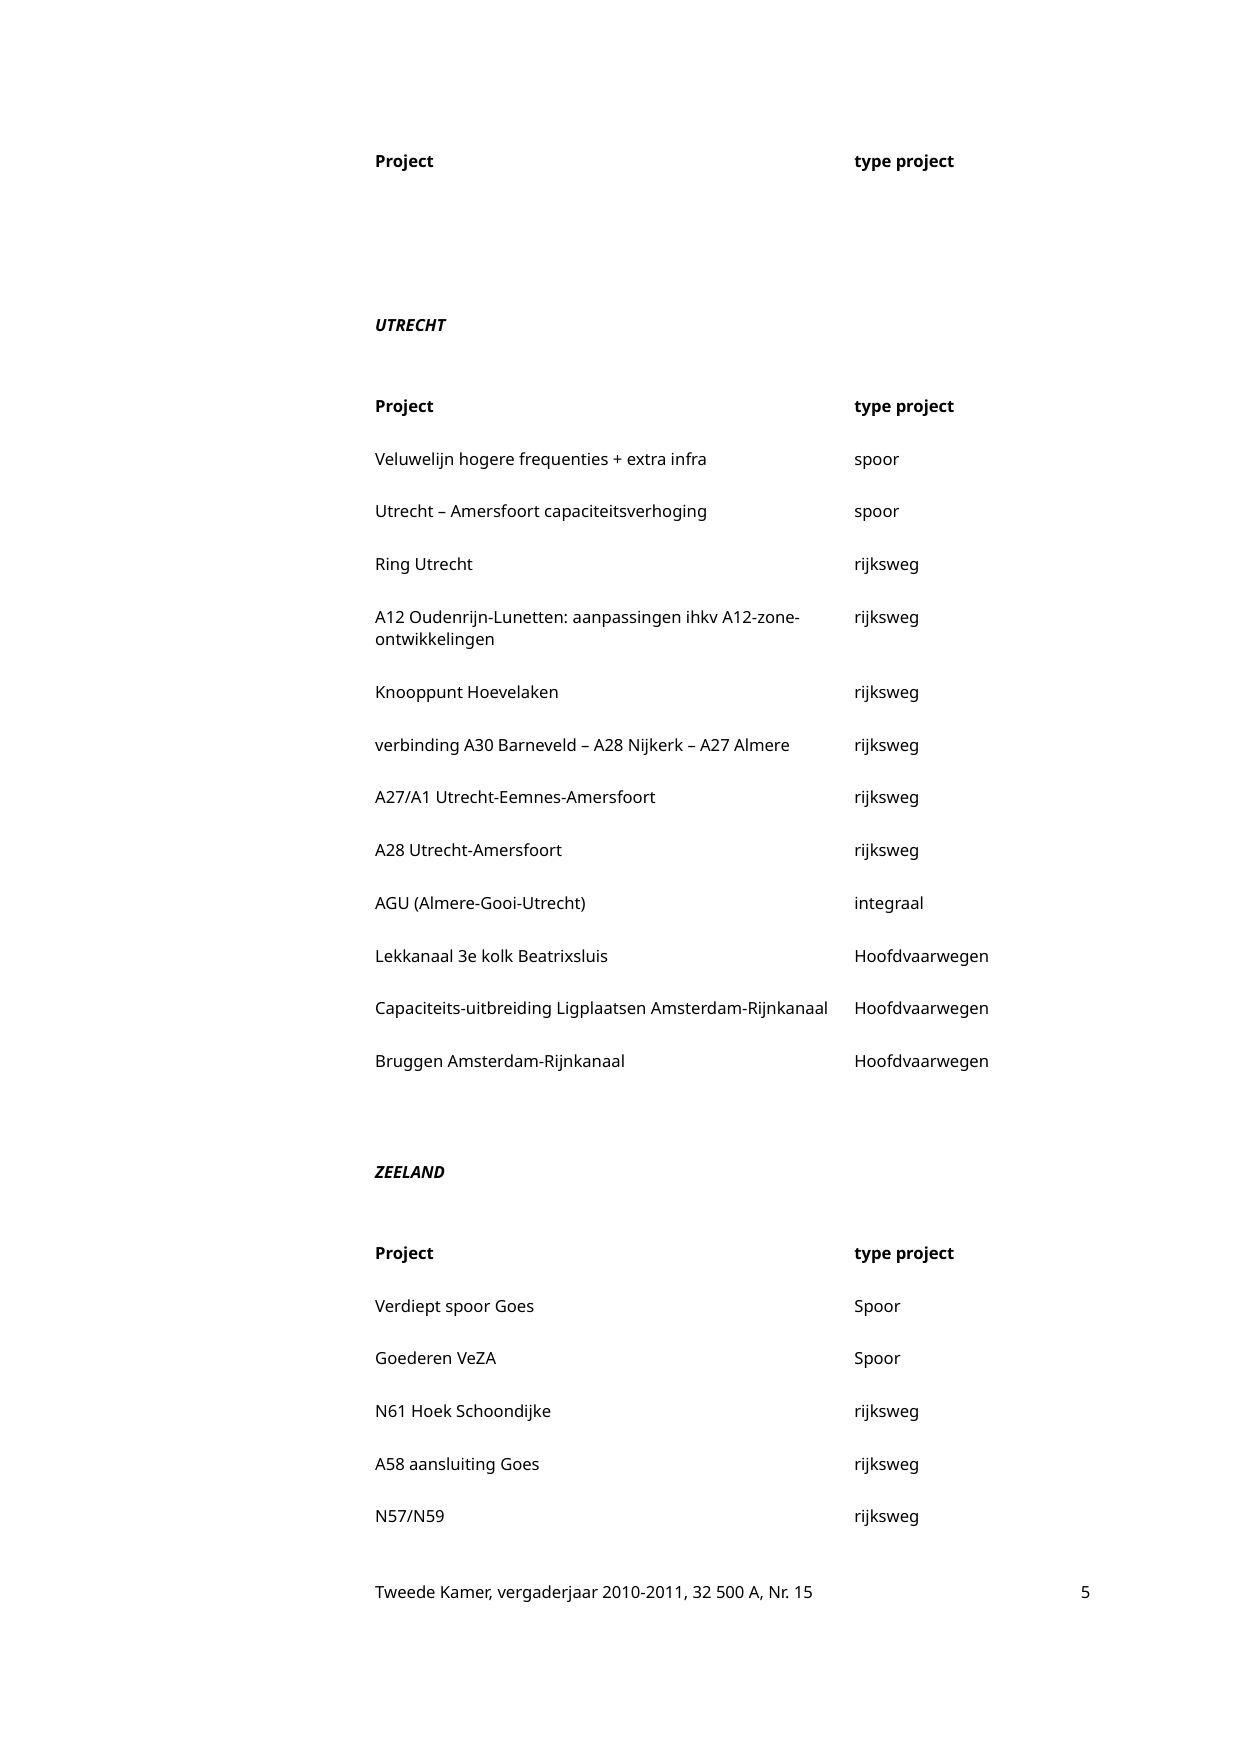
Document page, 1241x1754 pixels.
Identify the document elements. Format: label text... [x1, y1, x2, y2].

table_cell rijksweg [854, 839, 1090, 892]
table_cell Hoofdvaarwegen [854, 1050, 1090, 1102]
table_header Project [375, 150, 854, 203]
table_cell Knooppunt Hoevelaken [375, 681, 854, 733]
table_cell rijksweg [854, 734, 1090, 786]
table_header type project [854, 150, 1090, 203]
table_cell A27/A1 Utrecht-Eemnes-Amersfoort [375, 786, 854, 839]
table_cell Lekkanaal 3e kolk Beatrixsluis [375, 944, 854, 997]
table_cell spoor [854, 500, 1090, 553]
table_cell rijksweg [854, 681, 1090, 733]
table_header type project [854, 395, 1090, 447]
table_cell Ring Utrecht [375, 553, 854, 605]
table_cell rijksweg [854, 1400, 1090, 1452]
table_cell [375, 203, 854, 255]
table_cell AGU (Almere-Gooi-Utrecht) [375, 892, 854, 944]
table_header Project [375, 395, 854, 447]
table_cell Capaciteits-uitbreiding Ligplaatsen Amsterdam-Rijnkanaal [375, 997, 854, 1050]
table_cell Verdiept spoor Goes [375, 1294, 854, 1347]
table_cell N61 Hoek Schoondijke [375, 1400, 854, 1452]
table_cell rijksweg [854, 605, 1090, 681]
table_cell spoor [854, 447, 1090, 500]
table_cell [854, 203, 1090, 255]
table_cell rijksweg [854, 1505, 1090, 1558]
table_cell Spoor [854, 1294, 1090, 1347]
table_header type project [854, 1241, 1090, 1294]
table_cell A12 Oudenrijn-Lunetten: aanpassingen ihkv A12-zone-ontwikkelingen [375, 605, 854, 681]
table_cell N57/N59 [375, 1505, 854, 1558]
table_cell A28 Utrecht-Amersfoort [375, 839, 854, 892]
text UTRECHT [375, 314, 1090, 337]
table_cell Spoor [854, 1347, 1090, 1399]
table_cell rijksweg [854, 786, 1090, 839]
table_header Project [375, 1241, 854, 1294]
table_cell Bruggen Amsterdam-Rijnkanaal [375, 1050, 854, 1102]
table_cell Utrecht – Amersfoort capaciteitsverhoging [375, 500, 854, 553]
table_cell rijksweg [854, 1452, 1090, 1505]
table_cell rijksweg [854, 553, 1090, 605]
table_cell Goederen VeZA [375, 1347, 854, 1399]
table_cell verbinding A30 Barneveld – A28 Nijkerk – A27 Almere [375, 734, 854, 786]
table_cell Hoofdvaarwegen [854, 997, 1090, 1050]
table_cell Hoofdvaarwegen [854, 944, 1090, 997]
text ZEELAND [375, 1161, 1090, 1183]
table_cell integraal [854, 892, 1090, 944]
table_cell Veluwelijn hogere frequenties + extra infra [375, 447, 854, 500]
table_cell A58 aansluiting Goes [375, 1452, 854, 1505]
